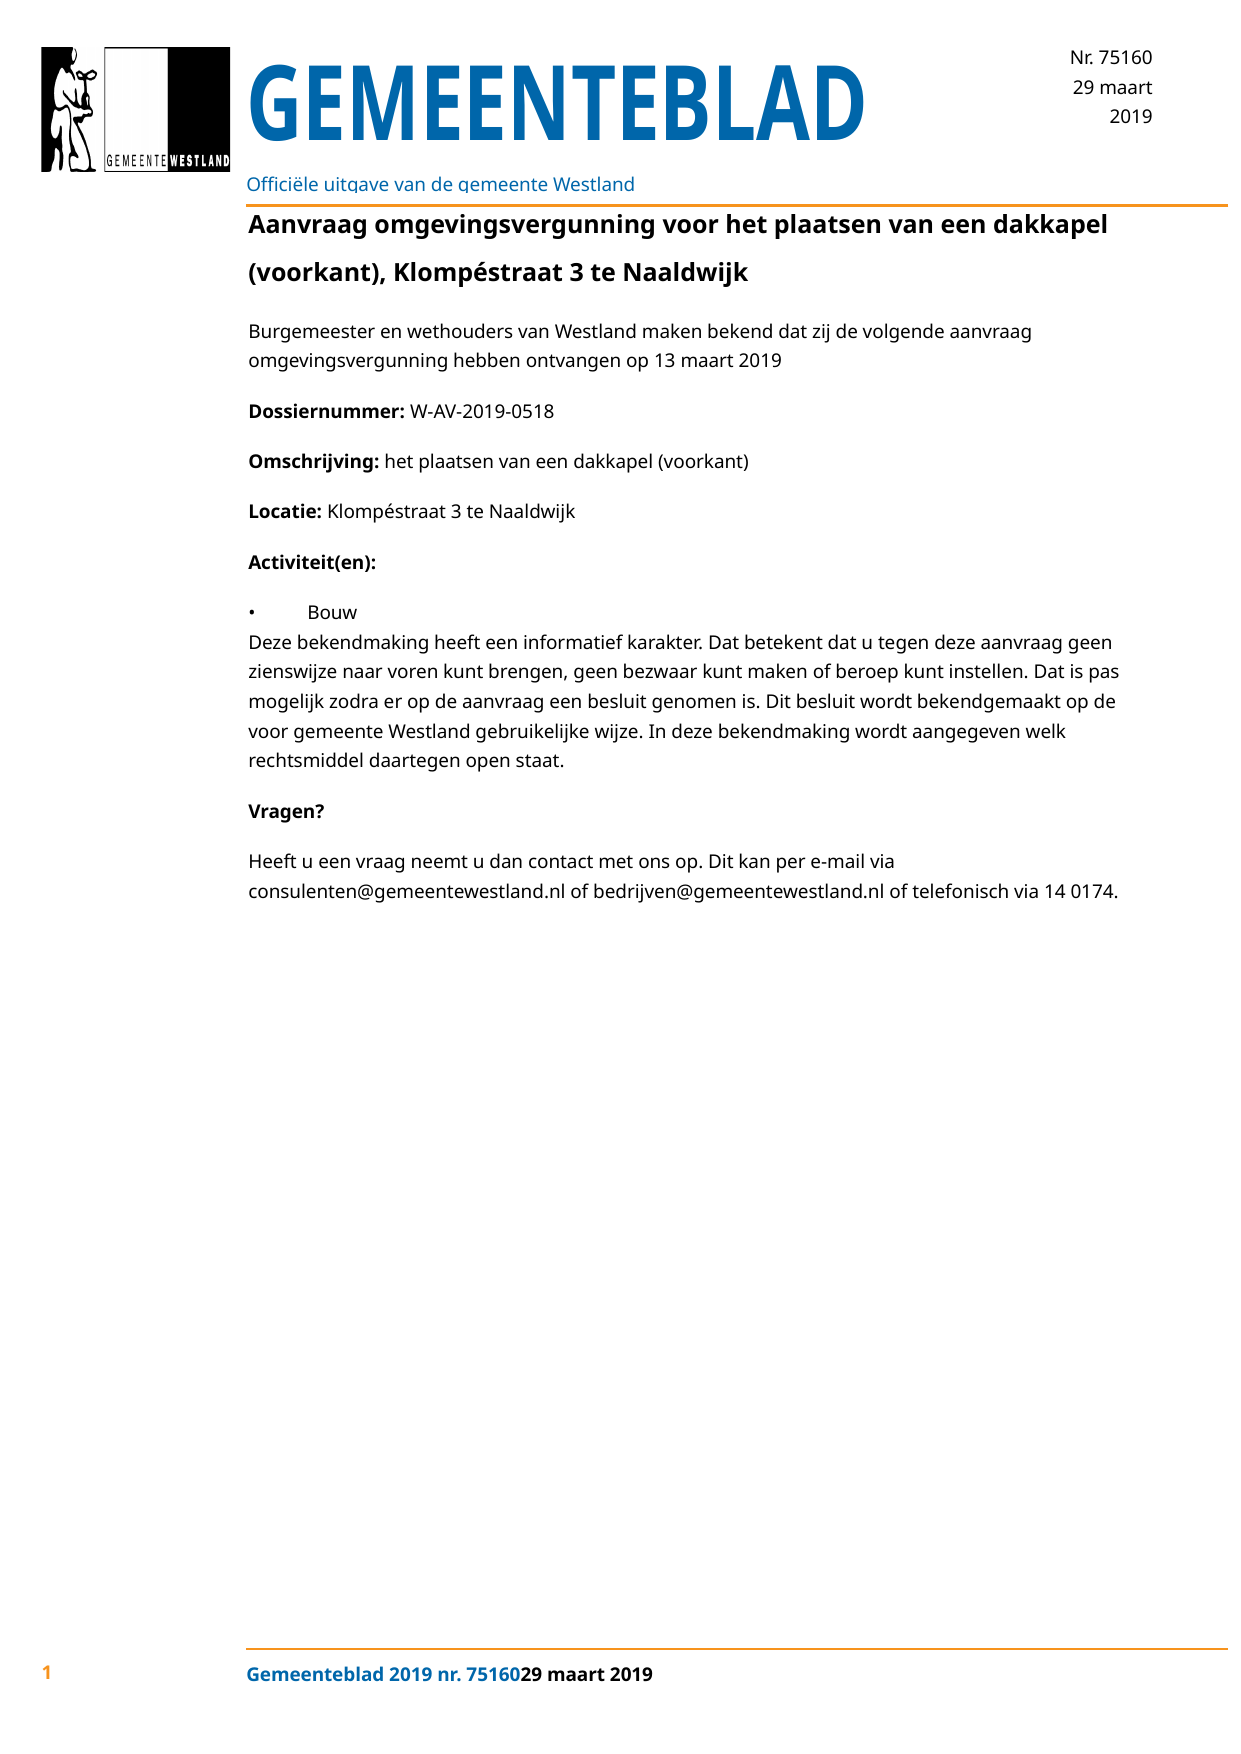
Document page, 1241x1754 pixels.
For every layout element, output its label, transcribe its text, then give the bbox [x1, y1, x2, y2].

text Vragen? [248, 798, 1152, 824]
text Aanvraag omgevingsvergunning voor het plaatsen van een dakkapel (voorkant), Klompéstraat 3 te Naaldwijk [248, 207, 1152, 288]
text Omschrijving: het plaatsen van een dakkapel (voorkant) [248, 448, 1152, 474]
text Locatie: Klompéstraat 3 te Naaldwijk [248, 499, 1152, 524]
picture [41, 47, 231, 172]
list Bouw [248, 599, 1152, 625]
text Activiteit(en): [248, 549, 1152, 575]
text Heeft u een vraag neemt u dan contact met ons op. Dit kan per e-mail via consulenten@gemeentewestland.nl of bedrijven@gemeentewestland.nl of telefonisch via 14 0174. [248, 848, 1152, 904]
text Deze bekendmaking heeft een informatief karakter. Dat betekent dat u tegen deze aanvraag geen zienswijze naar voren kunt brengen, geen bezwaar kunt maken of beroep kunt instellen. Dat is pas mogelijk zodra er op de aanvraag een besluit genomen is. Dit besluit wordt bekendgemaakt op de voor gemeente Westland gebruikelijke wijze. In deze bekendmaking wordt aangegeven welk rechtsmiddel daartegen open staat. [248, 629, 1152, 773]
text Dossiernummer: W-AV-2019-0518 [248, 398, 1152, 424]
text Burgemeester en wethouders van Westland maken bekend dat zij de volgende aanvraag omgevingsvergunning hebben ontvangen op 13 maart 2019 [248, 318, 1152, 373]
